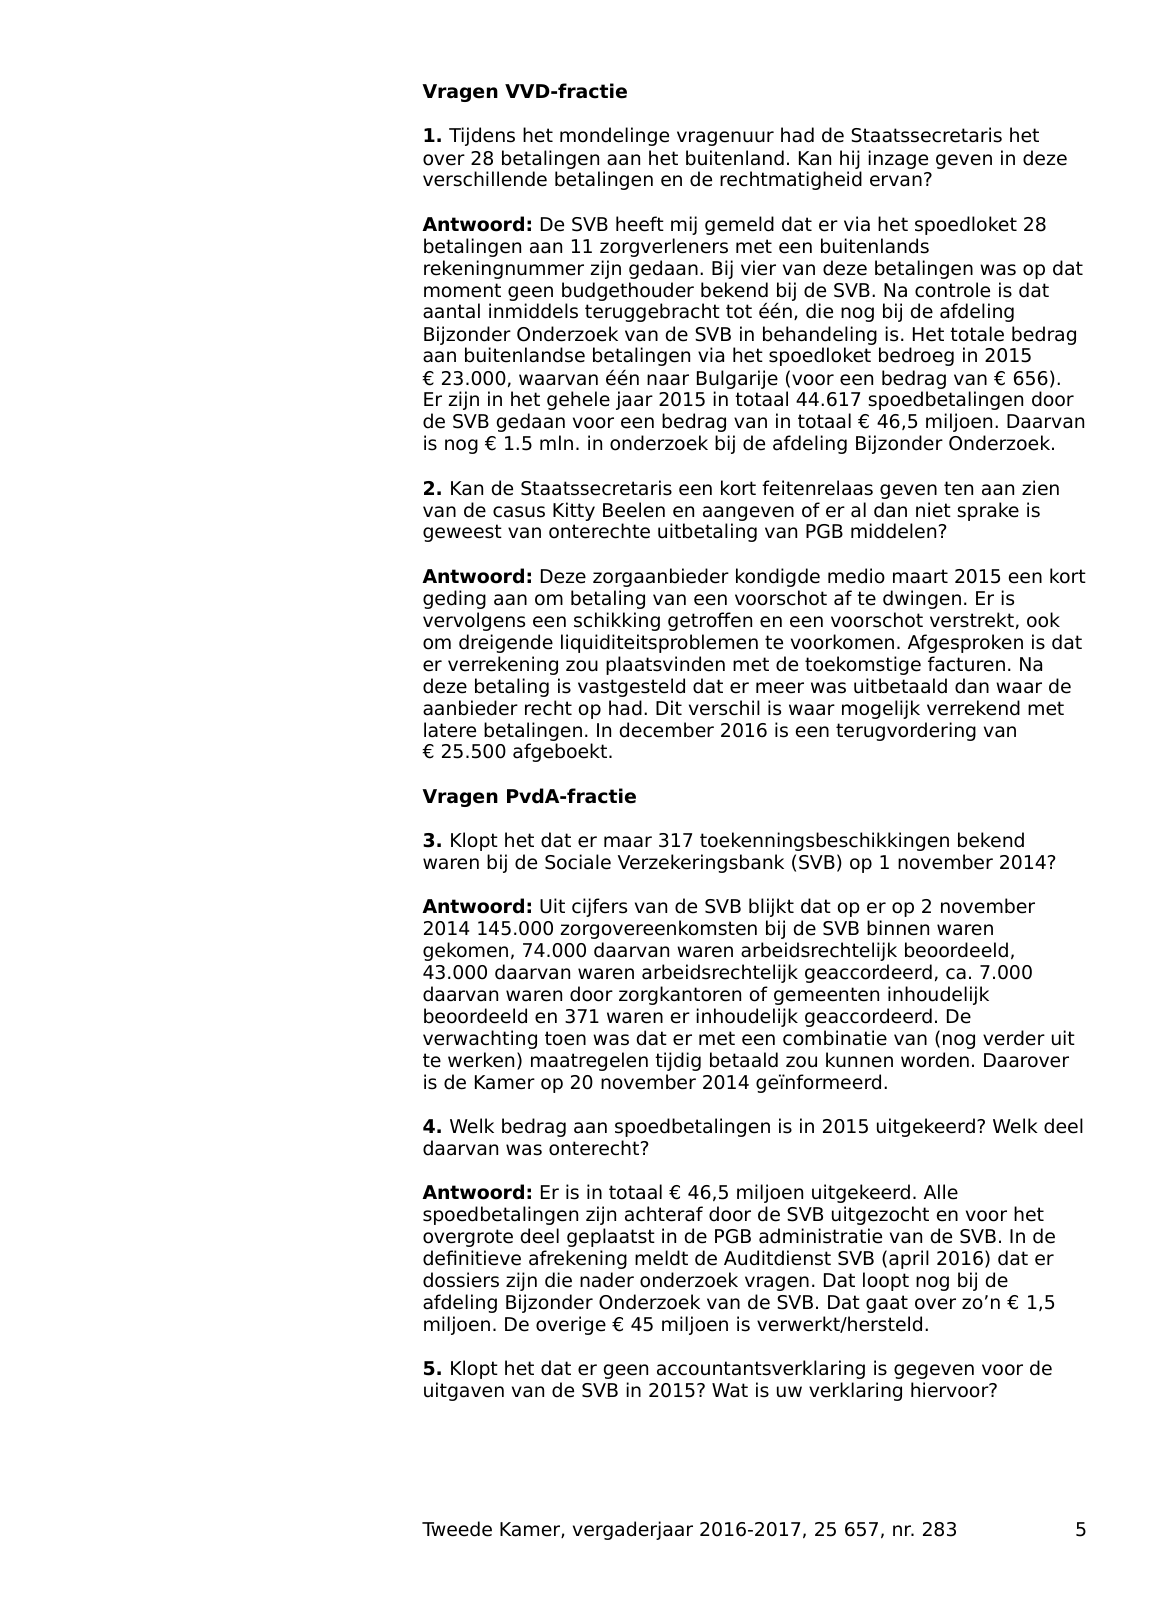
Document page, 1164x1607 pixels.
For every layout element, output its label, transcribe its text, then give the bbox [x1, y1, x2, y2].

subtitle Vragen PvdA-fractie [422, 786, 1087, 808]
text Antwoord: De SVB heeft mij gemeld dat er via het spoedloket 28 betalingen aan 11 zorgverleners met een buitenlands rekeningnummer zijn gedaan. Bij vier van deze betalingen was op dat moment geen budgethouder bekend bij de SVB. Na controle is dat aantal inmiddels teruggebracht tot één, die nog bij de afdeling Bijzonder Onderzoek van de SVB in behandeling is. Het totale bedrag aan buitenlandse betalingen via het spoedloket bedroeg in 2015 € 23.000, waarvan één naar Bulgarije (voor een bedrag van € 656). [422, 213, 1087, 389]
text 3. Klopt het dat er maar 317 toekenningsbeschikkingen bekend waren bij de Sociale Verzekeringsbank (SVB) op 1 november 2014? [422, 830, 1087, 874]
subtitle Vragen VVD-fractie [422, 81, 1087, 103]
text 2. Kan de Staatssecretaris een kort feitenrelaas geven ten aan zien van de casus Kitty Beelen en aangeven of er al dan niet sprake is geweest van onterechte uitbetaling van PGB middelen? [422, 477, 1087, 543]
text Antwoord: Er is in totaal € 46,5 miljoen uitgekeerd. Alle spoedbetalingen zijn achteraf door de SVB uitgezocht en voor het overgrote deel geplaatst in de PGB administratie van de SVB. In de definitieve afrekening meldt de Auditdienst SVB (april 2016) dat er dossiers zijn die nader onderzoek vragen. Dat loopt nog bij de afdeling Bijzonder Onderzoek van de SVB. Dat gaat over zo’n € 1,5 miljoen. De overige € 45 miljoen is verwerkt/hersteld. [422, 1182, 1087, 1336]
text Antwoord: Uit cijfers van de SVB blijkt dat op er op 2 november 2014 145.000 zorgovereenkomsten bij de SVB binnen waren gekomen, 74.000 daarvan waren arbeidsrechtelijk beoordeeld, 43.000 daarvan waren arbeidsrechtelijk geaccordeerd, ca. 7.000 daarvan waren door zorgkantoren of gemeenten inhoudelijk beoordeeld en 371 waren er inhoudelijk geaccordeerd. De verwachting toen was dat er met een combinatie van (nog verder uit te werken) maatregelen tijdig betaald zou kunnen worden. Daarover is de Kamer op 20 november 2014 geïnformeerd. [422, 896, 1087, 1094]
text Antwoord: Deze zorgaanbieder kondigde medio maart 2015 een kort geding aan om betaling van een voorschot af te dwingen. Er is vervolgens een schikking getroffen en een voorschot verstrekt, ook om dreigende liquiditeitsproblemen te voorkomen. Afgesproken is dat er verrekening zou plaatsvinden met de toekomstige facturen. Na deze betaling is vastgesteld dat er meer was uitbetaald dan waar de aanbieder recht op had. Dit verschil is waar mogelijk verrekend met latere betalingen. In december 2016 is een terugvordering van € 25.500 afgeboekt. [422, 566, 1087, 763]
text Er zijn in het gehele jaar 2015 in totaal 44.617 spoedbetalingen door de SVB gedaan voor een bedrag van in totaal € 46,5 miljoen. Daarvan is nog € 1.5 mln. in onderzoek bij de afdeling Bijzonder Onderzoek. [422, 389, 1087, 455]
text 1. Tijdens het mondelinge vragenuur had de Staatssecretaris het over 28 betalingen aan het buitenland. Kan hij inzage geven in deze verschillende betalingen en de rechtmatigheid ervan? [422, 125, 1087, 191]
text 5. Klopt het dat er geen accountantsverklaring is gegeven voor de uitgaven van de SVB in 2015? Wat is uw verklaring hiervoor? [422, 1358, 1087, 1402]
text 4. Welk bedrag aan spoedbetalingen is in 2015 uitgekeerd? Welk deel daarvan was onterecht? [422, 1116, 1087, 1160]
